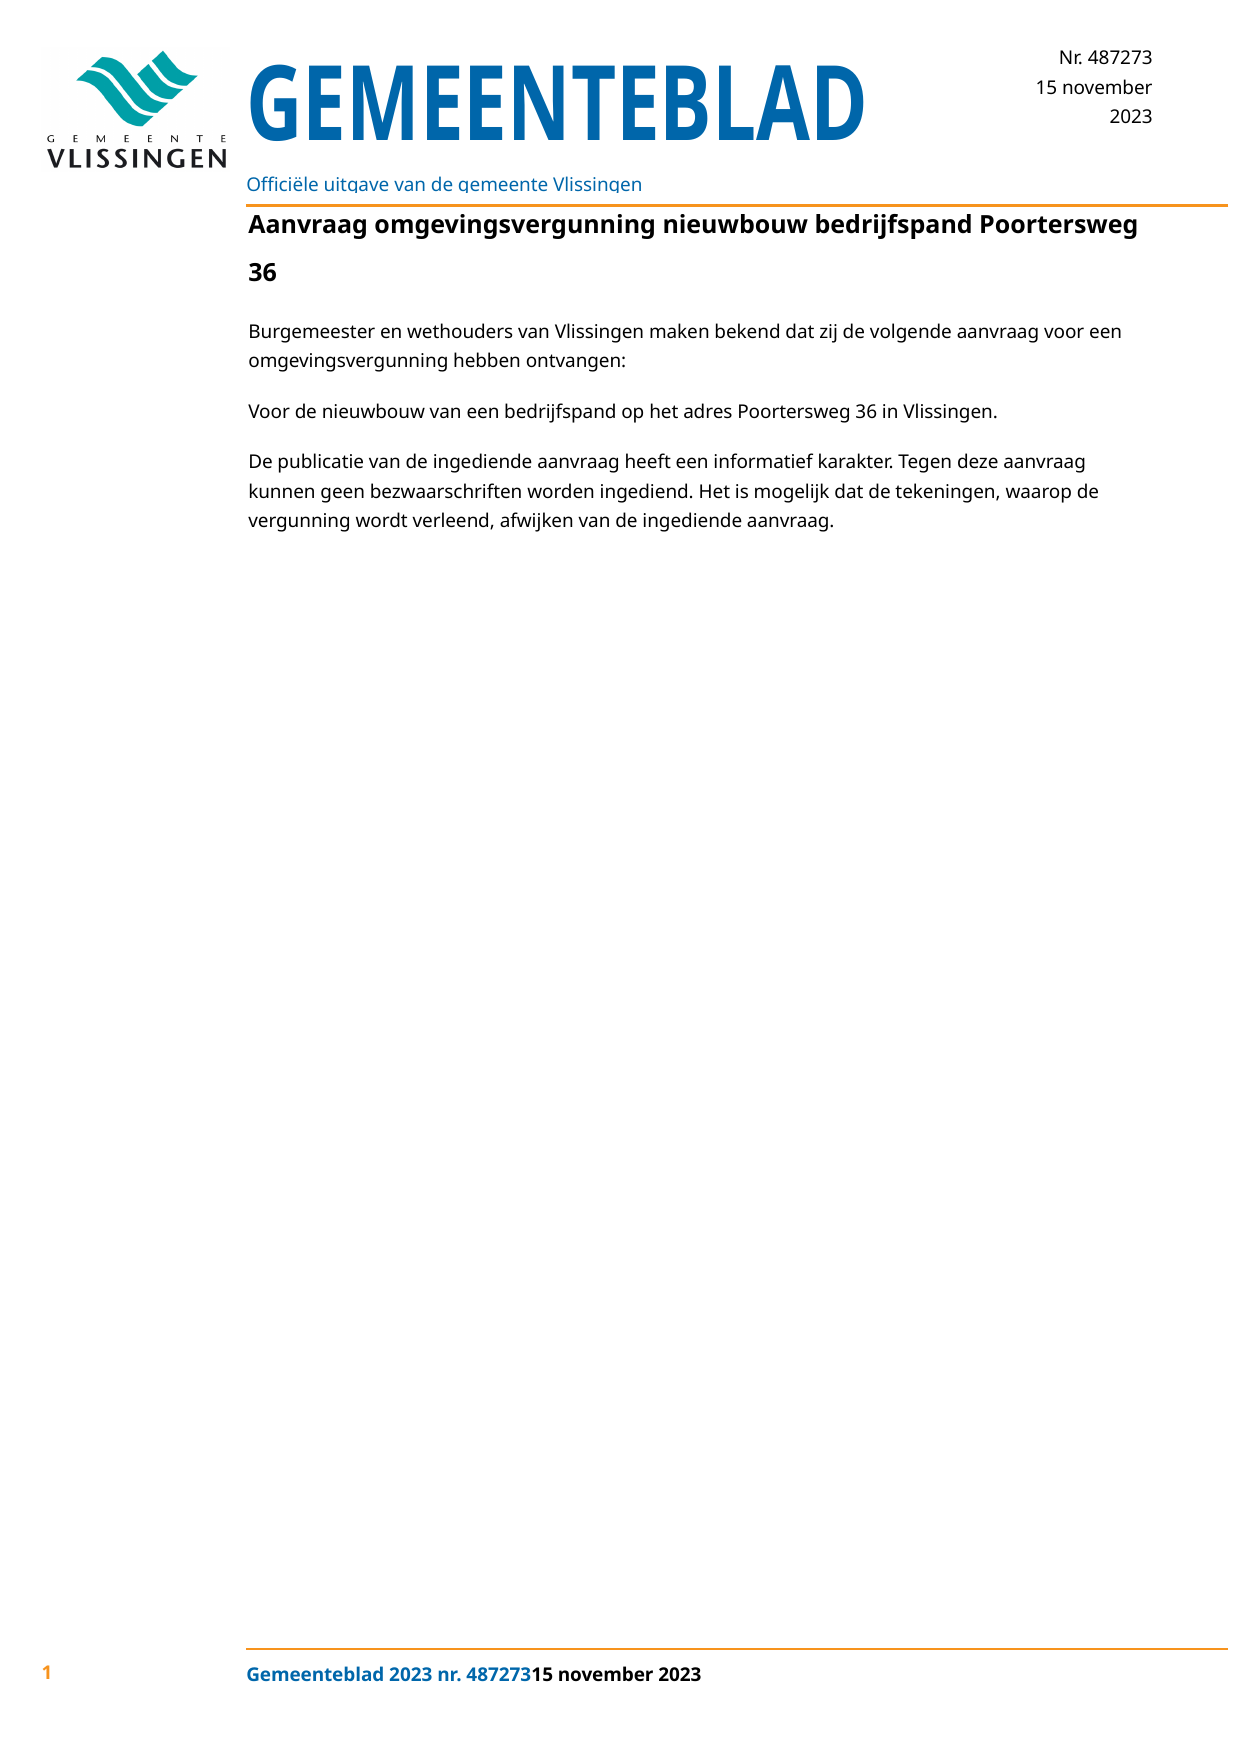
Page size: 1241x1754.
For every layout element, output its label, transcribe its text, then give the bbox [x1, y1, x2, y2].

picture [41, 47, 231, 172]
text Aanvraag omgevingsvergunning nieuwbouw bedrijfspand Poortersweg 36 [248, 207, 1152, 288]
text Voor de nieuwbouw van een bedrijfspand op het adres Poortersweg 36 in Vlissingen. [248, 398, 1152, 424]
text De publicatie van de ingediende aanvraag heeft een informatief karakter. Tegen deze aanvraag kunnen geen bezwaarschriften worden ingediend. Het is mogelijk dat de tekeningen, waarop de vergunning wordt verleend, afwijken van de ingediende aanvraag. [248, 448, 1152, 533]
text Burgemeester en wethouders van Vlissingen maken bekend dat zij de volgende aanvraag voor een omgevingsvergunning hebben ontvangen: [248, 318, 1152, 373]
